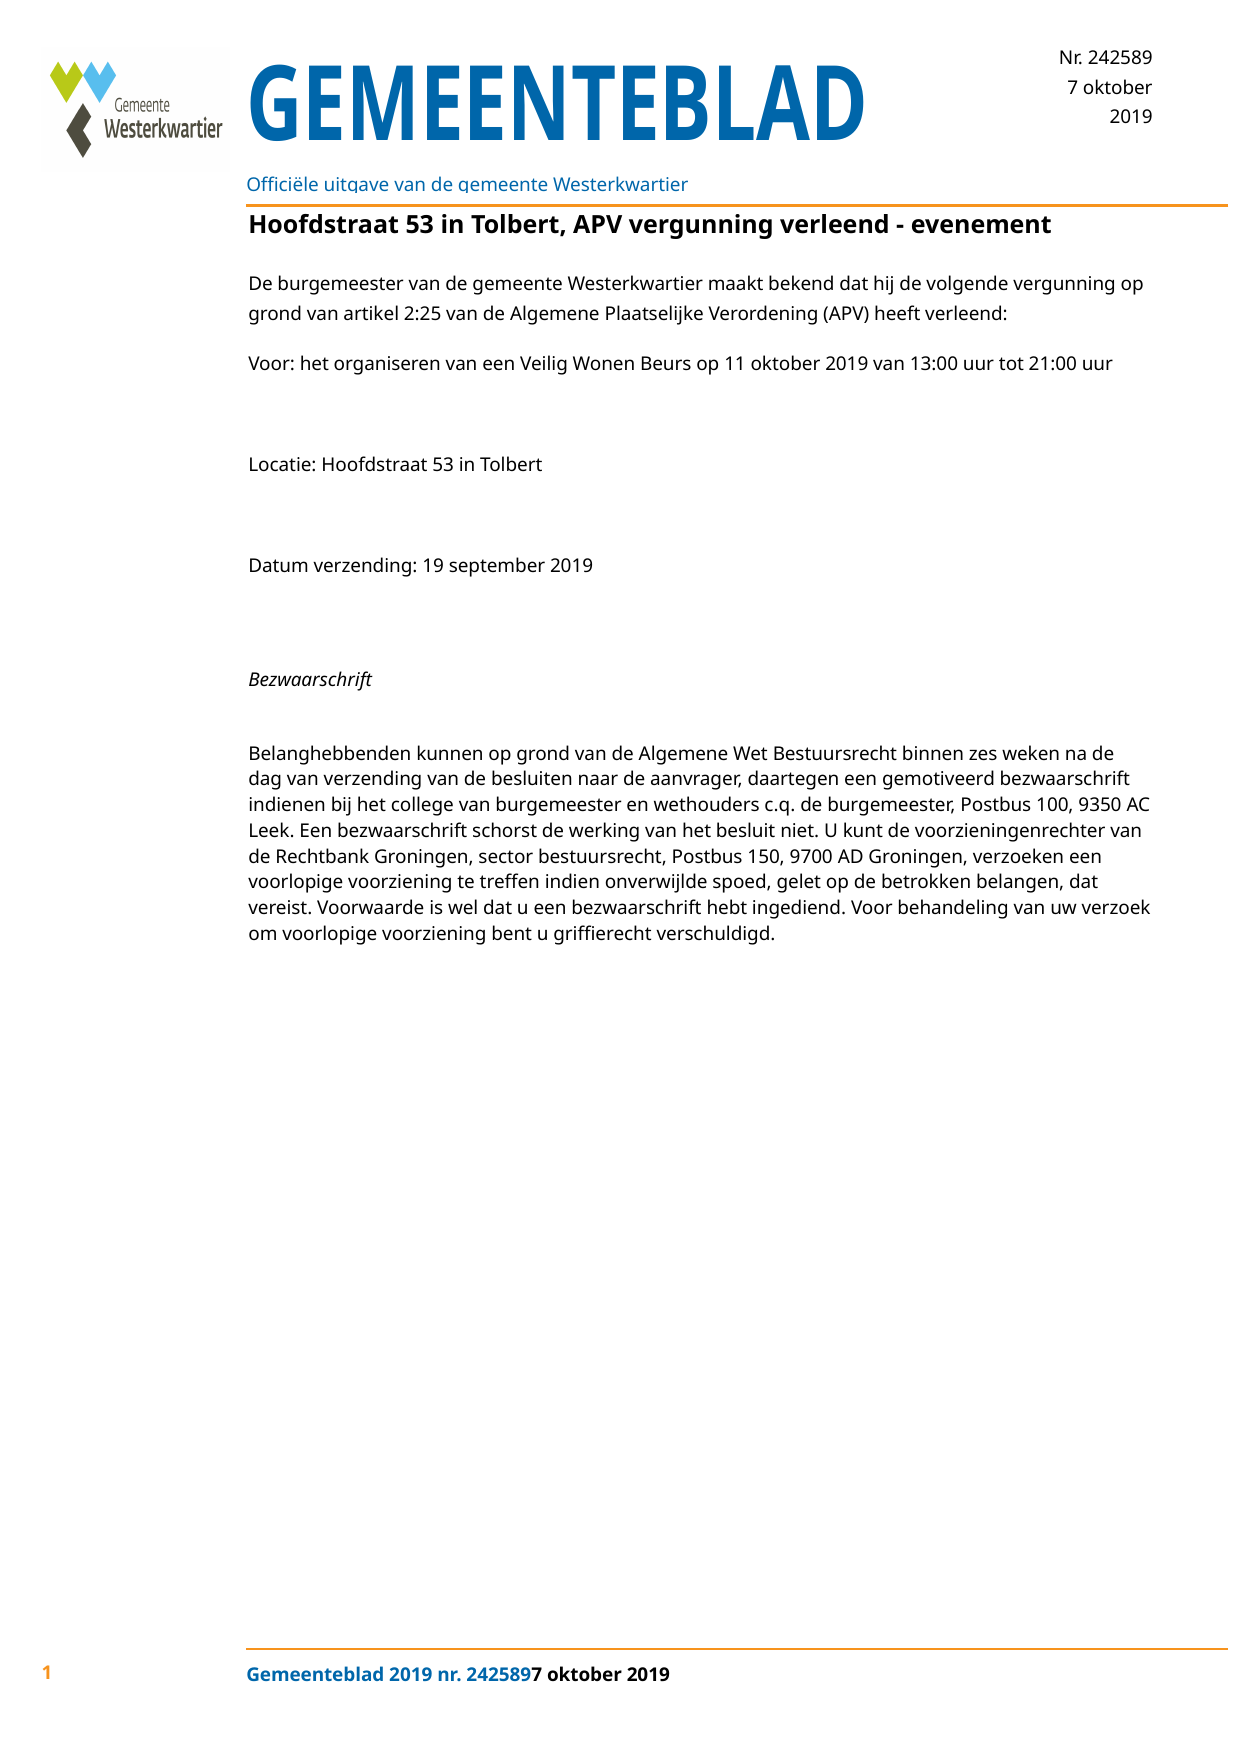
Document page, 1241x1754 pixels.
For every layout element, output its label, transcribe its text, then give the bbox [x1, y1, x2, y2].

text Bezwaarschrift [248, 666, 1152, 692]
text De burgemeester van de gemeente Westerkwartier maakt bekend dat hij de volgende vergunning op grond van artikel 2:25 van de Algemene Plaatselijke Verordening (APV) heeft verleend: [248, 270, 1152, 326]
text Locatie: Hoofdstraat 53 in Tolbert [248, 451, 1152, 477]
text Belanghebbenden kunnen op grond van de Algemene Wet Bestuursrecht binnen zes weken na de dag van verzending van de besluiten naar de aanvrager, daartegen een gemotiveerd bezwaarschrift indienen bij het college van burgemeester en wethouders c.q. de burgemeester, Postbus 100, 9350 AC Leek. Een bezwaarschrift schorst de werking van het besluit niet. U kunt de voorzieningenrechter van de Rechtbank Groningen, sector bestuursrecht, Postbus 150, 9700 AD Groningen, verzoeken een voorlopige voorziening te treffen indien onverwijlde spoed, gelet op de betrokken belangen, dat vereist. Voorwaarde is wel dat u een bezwaarschrift hebt ingediend. Voor behandeling van uw verzoek om voorlopige voorziening bent u griffierecht verschuldigd. [248, 740, 1152, 946]
text Datum verzending: 19 september 2019 [248, 552, 1152, 578]
picture [41, 47, 231, 172]
text Hoofdstraat 53 in Tolbert, APV vergunning verleend - evenement [248, 207, 1152, 241]
text Voor: het organiseren van een Veilig Wonen Beurs op 11 oktober 2019 van 13:00 uur tot 21:00 uur [248, 350, 1152, 376]
